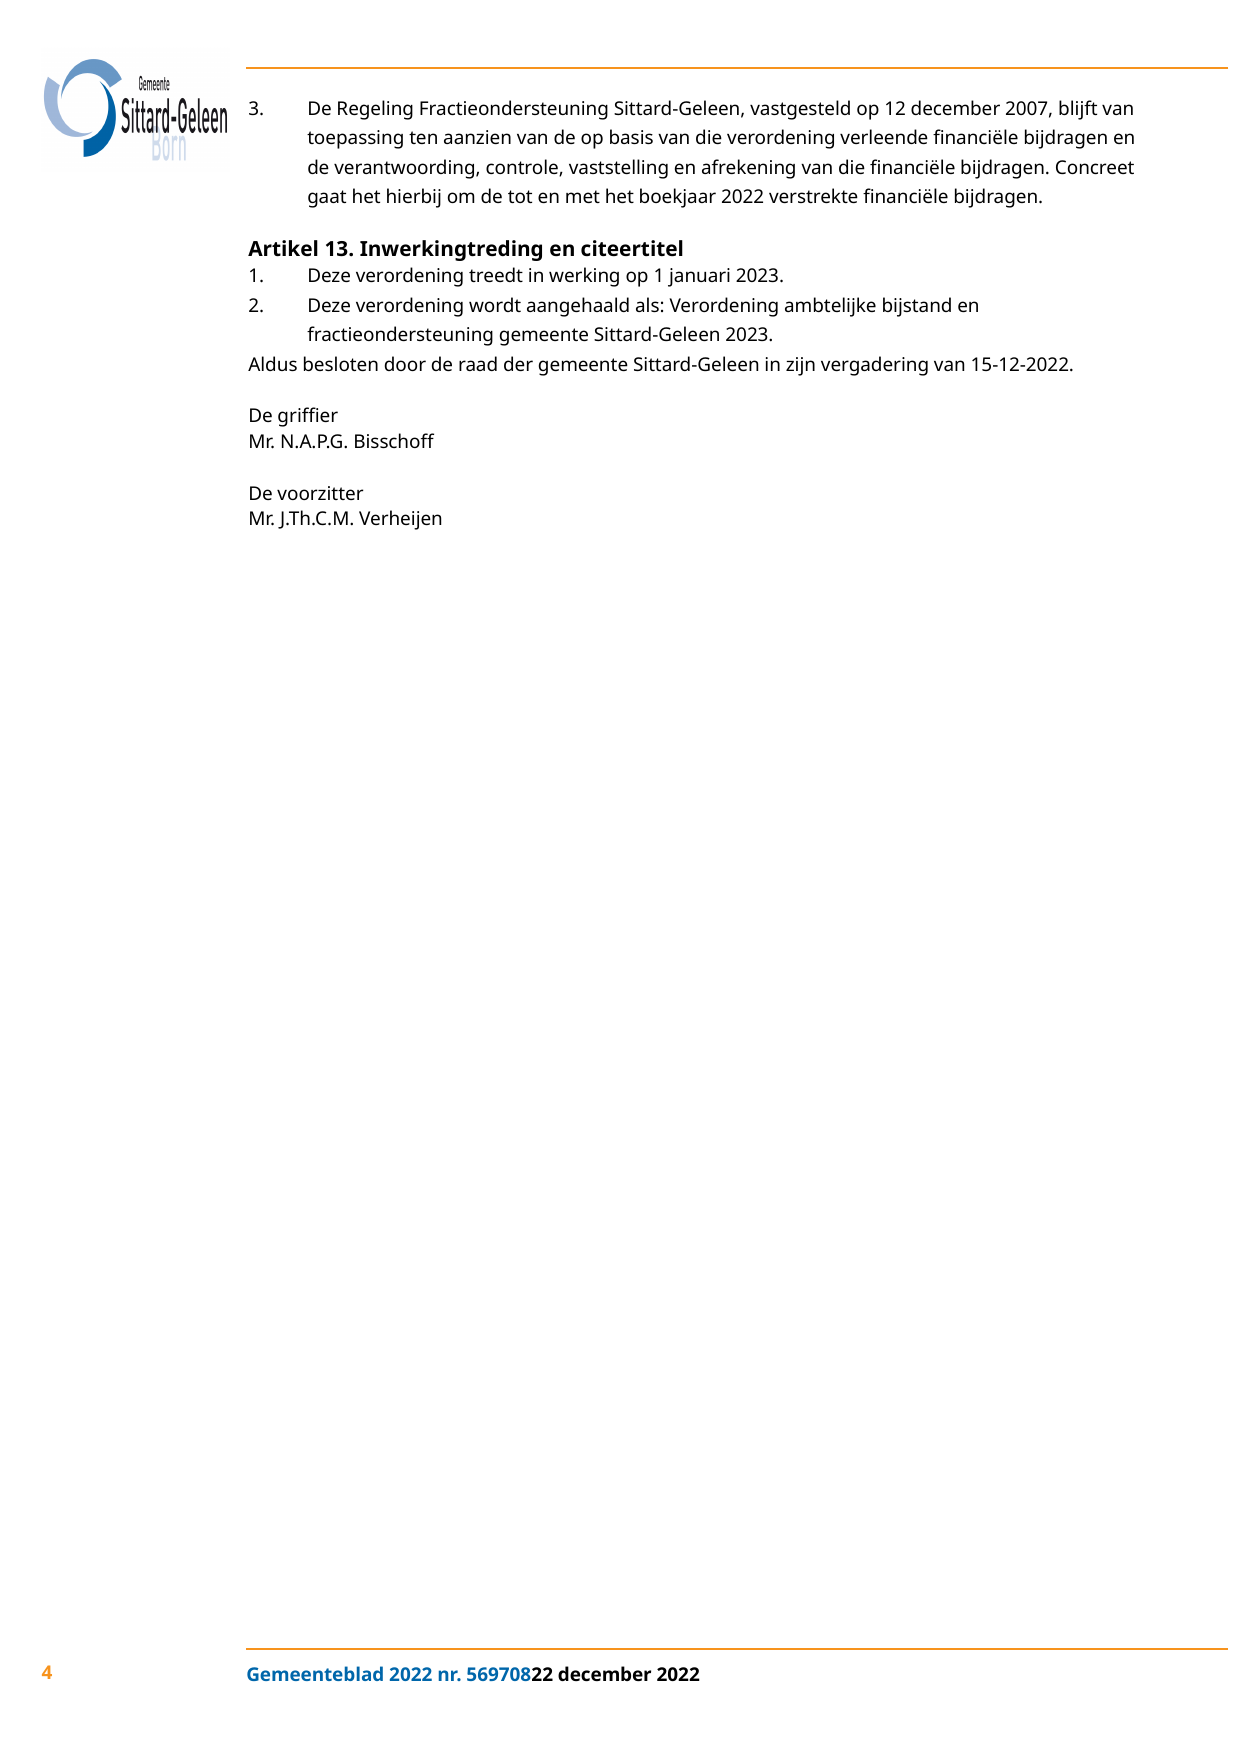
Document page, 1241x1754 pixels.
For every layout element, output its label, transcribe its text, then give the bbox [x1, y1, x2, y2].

list De Regeling Fractieondersteuning Sittard-Geleen, vastgesteld op 12 december 2007, blijft van toepassing ten aanzien van de op basis van die verordening verleende financiële bijdragen en de verantwoording, controle, vaststelling en afrekening van die financiële bijdragen. Concreet gaat het hierbij om de tot en met het boekjaar 2022 verstrekte financiële bijdragen. [248, 95, 1152, 209]
list Deze verordening treedt in werking op 1 januari 2023. [248, 262, 1152, 288]
text Mr. J.Th.C.M. Verheijen [248, 506, 1152, 531]
text Artikel 13. Inwerkingtreding en citeertitel [248, 234, 1152, 262]
text De voorzitter [248, 480, 1152, 506]
picture [41, 47, 231, 172]
text Mr. N.A.P.G. Bisschoff [248, 428, 1152, 454]
list Deze verordening wordt aangehaald als: Verordening ambtelijke bijstand en fractieondersteuning gemeente Sittard-Geleen 2023. [248, 292, 1152, 347]
text Aldus besloten door de raad der gemeente Sittard-Geleen in zijn vergadering van 15-12-2022. [248, 351, 1152, 377]
text De griffier [248, 403, 1152, 428]
